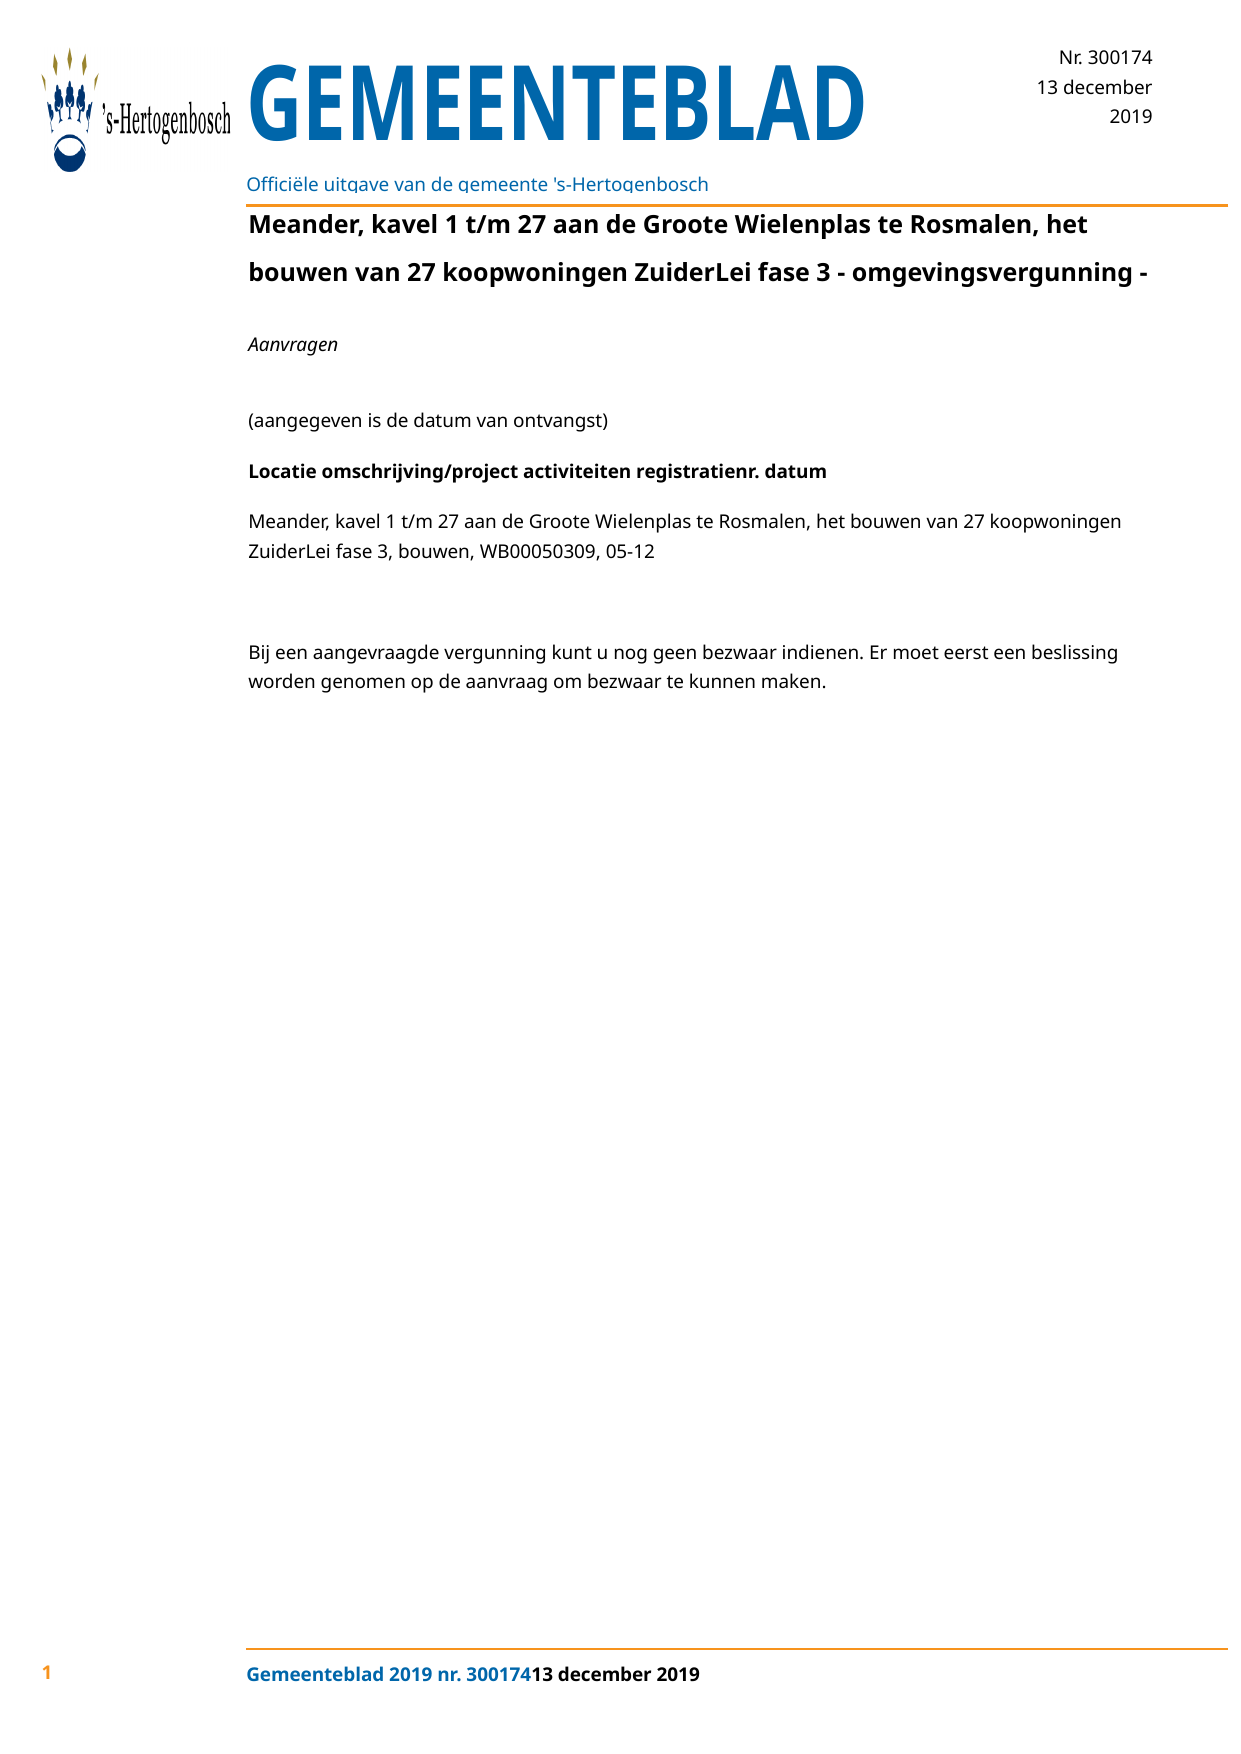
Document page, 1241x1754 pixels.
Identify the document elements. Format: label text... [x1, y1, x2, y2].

text Bij een aangevraagde vergunning kunt u nog geen bezwaar indienen. Er moet eerst een beslissing worden genomen op de aanvraag om bezwaar te kunnen maken. [248, 639, 1152, 694]
text Locatie omschrijving/project activiteiten registratienr. datum [248, 458, 1152, 484]
text Meander, kavel 1 t/m 27 aan de Groote Wielenplas te Rosmalen, het bouwen van 27 koopwoningen ZuiderLei fase 3 - omgevingsvergunning - [248, 207, 1152, 288]
picture [41, 47, 231, 172]
text Meander, kavel 1 t/m 27 aan de Groote Wielenplas te Rosmalen, het bouwen van 27 koopwoningen ZuiderLei fase 3, bouwen, WB00050309, 05-12 [248, 508, 1152, 564]
text (aangegeven is de datum van ontvangst) [248, 408, 1152, 433]
text Aanvragen [248, 331, 1152, 357]
